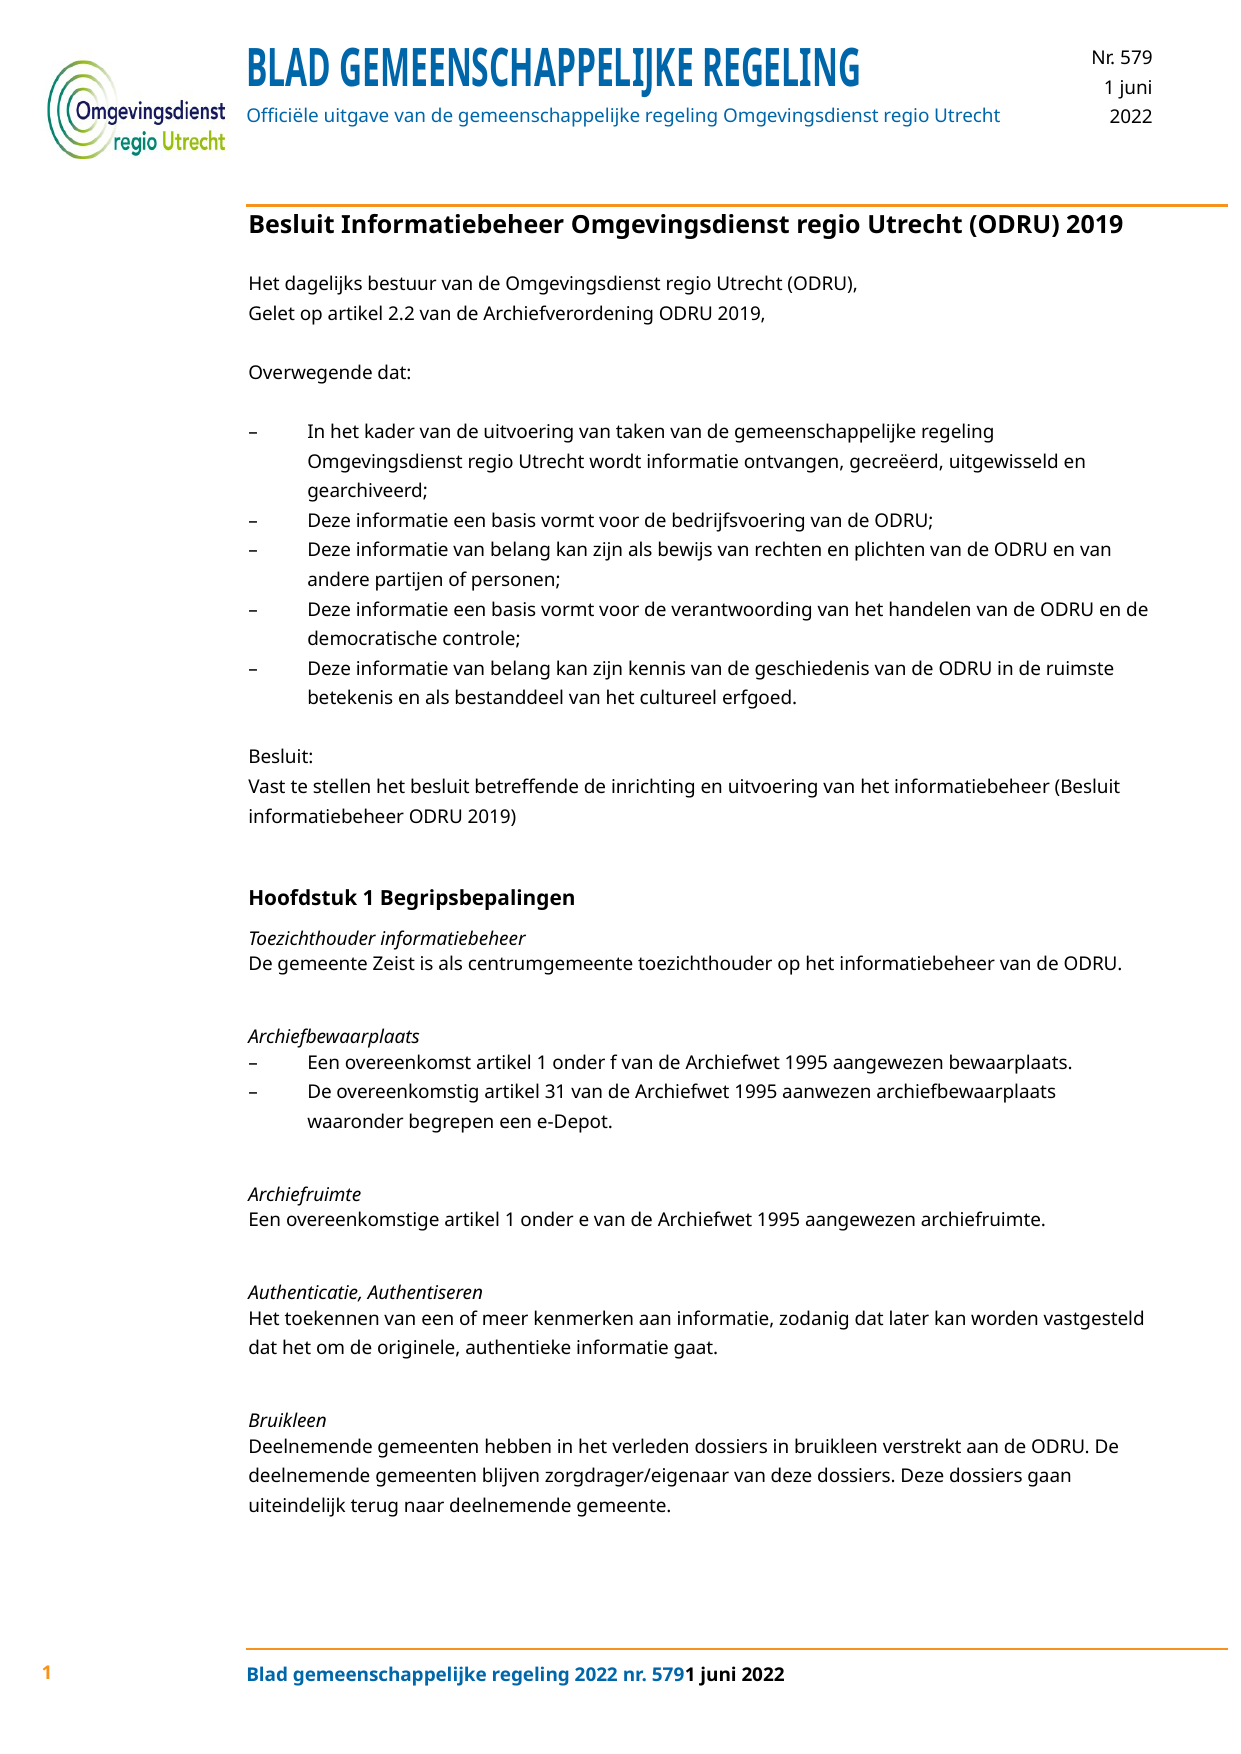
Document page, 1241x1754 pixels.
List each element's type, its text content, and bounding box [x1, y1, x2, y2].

list Deze informatie een basis vormt voor de verantwoording van het handelen van de ODRU en de democratische controle; [248, 596, 1152, 651]
text Bruikleen [248, 1407, 1152, 1433]
list De overeenkomstig artikel 31 van de Archiefwet 1995 aanwezen archiefbewaarplaats waaronder begrepen een e-Depot. [248, 1078, 1152, 1134]
text Gelet op artikel 2.2 van de Archiefverordening ODRU 2019, [248, 300, 1152, 326]
text Overwegende dat: [248, 359, 1152, 385]
text Een overeenkomstige artikel 1 onder e van de Archiefwet 1995 aangewezen archiefruimte. [248, 1207, 1152, 1232]
list In het kader van de uitvoering van taken van de gemeenschappelijke regeling Omgevingsdienst regio Utrecht wordt informatie ontvangen, gecreëerd, uitgewisseld en gearchiveerd; [248, 418, 1152, 503]
list Een overeenkomst artikel 1 onder f van de Archiefwet 1995 aangewezen bewaarplaats. [248, 1049, 1152, 1075]
list Deze informatie van belang kan zijn kennis van de geschiedenis van de ODRU in de ruimste betekenis en als bestanddeel van het cultureel erfgoed. [248, 655, 1152, 710]
text Archiefruimte [248, 1181, 1152, 1207]
text Authenticatie, Authentiseren [248, 1279, 1152, 1305]
text De gemeente Zeist is als centrumgemeente toezichthouder op het informatiebeheer van de ODRU. [248, 951, 1152, 976]
text Het dagelijks bestuur van de Omgevingsdienst regio Utrecht (ODRU), [248, 270, 1152, 296]
text Toezichthouder informatiebeheer [248, 925, 1152, 951]
text Het toekennen van een of meer kenmerken aan informatie, zodanig dat later kan worden vastgesteld dat het om de originele, authentieke informatie gaat. [248, 1305, 1152, 1360]
text Hoofdstuk 1 Begripsbepalingen [248, 883, 1152, 911]
picture [41, 47, 231, 172]
text Besluit: [248, 744, 1152, 769]
text Vast te stellen het besluit betreffende de inrichting en uitvoering van het informatiebeheer (Besluit informatiebeheer ODRU 2019) [248, 773, 1152, 828]
text Archiefbewaarplaats [248, 1023, 1152, 1049]
text Besluit Informatiebeheer Omgevingsdienst regio Utrecht (ODRU) 2019 [248, 207, 1152, 241]
list Deze informatie een basis vormt voor de bedrijfsvoering van de ODRU; [248, 507, 1152, 533]
list Deze informatie van belang kan zijn als bewijs van rechten en plichten van de ODRU en van andere partijen of personen; [248, 537, 1152, 592]
text Deelnemende gemeenten hebben in het verleden dossiers in bruikleen verstrekt aan de ODRU. De deelnemende gemeenten blijven zorgdrager/eigenaar van deze dossiers. Deze dossiers gaan uiteindelijk terug naar deelnemende gemeente. [248, 1433, 1152, 1518]
